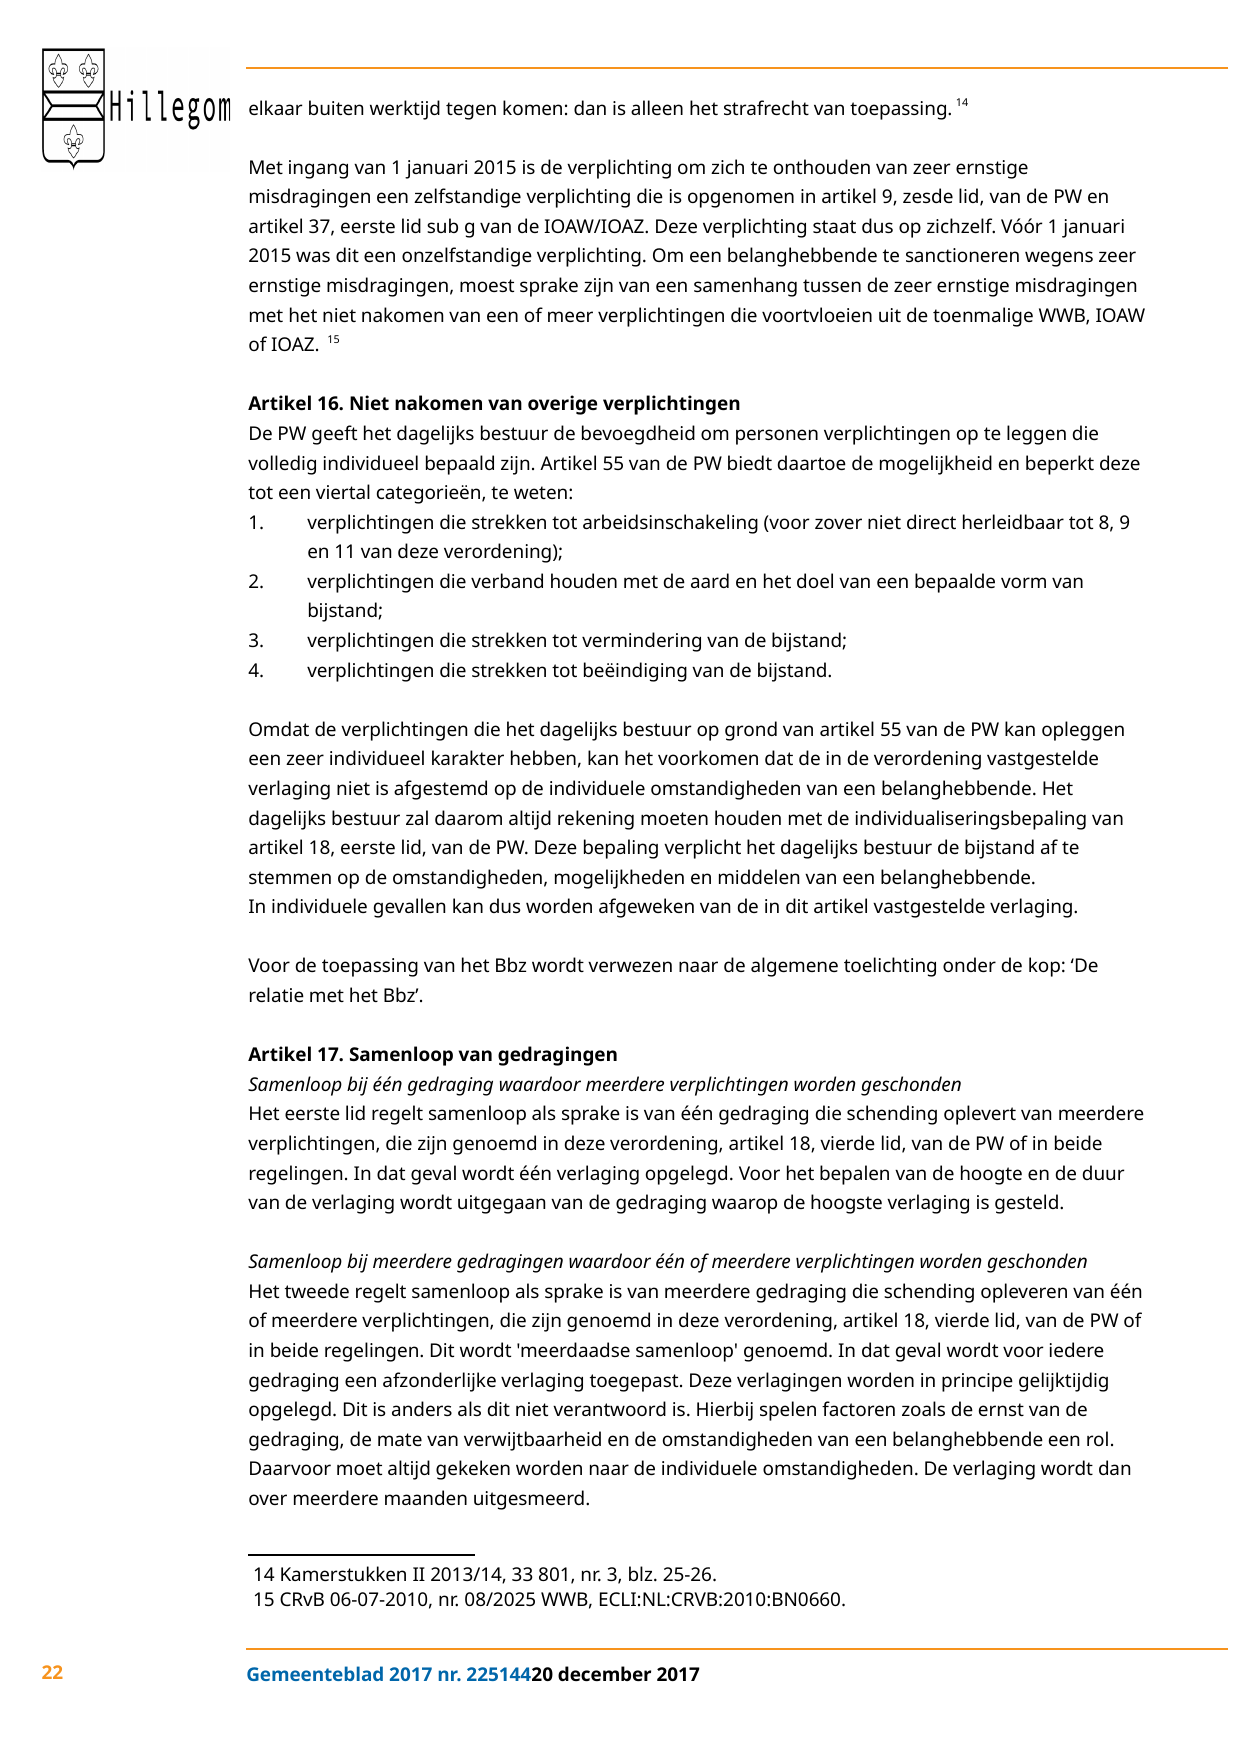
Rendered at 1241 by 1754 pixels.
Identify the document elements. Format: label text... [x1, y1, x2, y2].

picture [41, 47, 231, 172]
text Omdat de verplichtingen die het dagelijks bestuur op grond van artikel 55 van de PW kan opleggen een zeer individueel karakter hebben, kan het voorkomen dat de in de verordening vastgestelde verlaging niet is afgestemd op de individuele omstandigheden van een belanghebbende. Het dagelijks bestuur zal daarom altijd rekening moeten houden met de individualiseringsbepaling van artikel 18, eerste lid, van de PW. Deze bepaling verplicht het dagelijks bestuur de bijstand af te stemmen op de omstandigheden, mogelijkheden en middelen van een belanghebbende. [248, 716, 1152, 890]
list verplichtingen die strekken tot vermindering van de bijstand; [248, 627, 1152, 653]
text Voor de toepassing van het Bbz wordt verwezen naar de algemene toelichting onder de kop: ‘De relatie met het Bbz’. [248, 953, 1152, 1008]
text Samenloop bij meerdere gedragingen waardoor één of meerdere verplichtingen worden geschonden [248, 1248, 1152, 1274]
text Artikel 16. Niet nakomen van overige verplichtingen [248, 391, 1152, 416]
text In individuele gevallen kan dus worden afgeweken van de in dit artikel vastgestelde verlaging. [248, 893, 1152, 919]
text CRvB 06-07-2010, nr. 08/2025 WWB, ECLI:NL:CRVB:2010:BN0660. [248, 1586, 1152, 1612]
text Samenloop bij één gedraging waardoor meerdere verplichtingen worden geschonden [248, 1071, 1152, 1097]
text De PW geeft het dagelijks bestuur de bevoegdheid om personen verplichtingen op te leggen die volledig individueel bepaald zijn. Artikel 55 van de PW biedt daartoe de mogelijkheid en beperkt deze tot een viertal categorieën, te weten: [248, 420, 1152, 505]
list verplichtingen die strekken tot arbeidsinschakeling (voor zover niet direct herleidbaar tot 8, 9 en 11 van deze verordening); [248, 509, 1152, 564]
text Artikel 17. Samenloop van gedragingen [248, 1041, 1152, 1067]
text Het eerste lid regelt samenloop als sprake is van één gedraging die schending oplevert van meerdere verplichtingen, die zijn genoemd in deze verordening, artikel 18, vierde lid, van de PW of in beide regelingen. In dat geval wordt één verlaging opgelegd. Voor het bepalen van de hoogte en de duur van de verlaging wordt uitgegaan van de gedraging waarop de hoogste verlaging is gesteld. [248, 1101, 1152, 1215]
list verplichtingen die strekken tot beëindiging van de bijstand. [248, 657, 1152, 683]
text Het tweede regelt samenloop als sprake is van meerdere gedraging die schending opleveren van één of meerdere verplichtingen, die zijn genoemd in deze verordening, artikel 18, vierde lid, van de PW of in beide regelingen. Dit wordt 'meerdaadse samenloop' genoemd. In dat geval wordt voor iedere gedraging een afzonderlijke verlaging toegepast. Deze verlagingen worden in principe gelijktijdig opgelegd. Dit is anders als dit niet verantwoord is. Hierbij spelen factoren zoals de ernst van de gedraging, de mate van verwijtbaarheid en de omstandigheden van een belanghebbende een rol. Daarvoor moet altijd gekeken worden naar de individuele omstandigheden. De verlaging wordt dan over meerdere maanden uitgesmeerd. [248, 1278, 1152, 1511]
text Kamerstukken II 2013/14, 33 801, nr. 3, blz. 25-26. [248, 1561, 1152, 1586]
text Met ingang van 1 januari 2015 is de verplichting om zich te onthouden van zeer ernstige misdragingen een zelfstandige verplichting die is opgenomen in artikel 9, zesde lid, van de PW en artikel 37, eerste lid sub g van de IOAW/IOAZ. Deze verplichting staat dus op zichzelf. Vóór 1 januari 2015 was dit een onzelfstandige verplichting. Om een belanghebbende te sanctioneren wegens zeer ernstige misdragingen, moest sprake zijn van een samenhang tussen de zeer ernstige misdragingen met het niet nakomen van een of meer verplichtingen die voortvloeien uit de toenmalige WWB, IOAW of IOAZ. [248, 154, 1152, 357]
text elkaar buiten werktijd tegen komen: dan is alleen het strafrecht van toepassing. [248, 95, 1152, 121]
list verplichtingen die verband houden met de aard en het doel van een bepaalde vorm van bijstand; [248, 568, 1152, 623]
